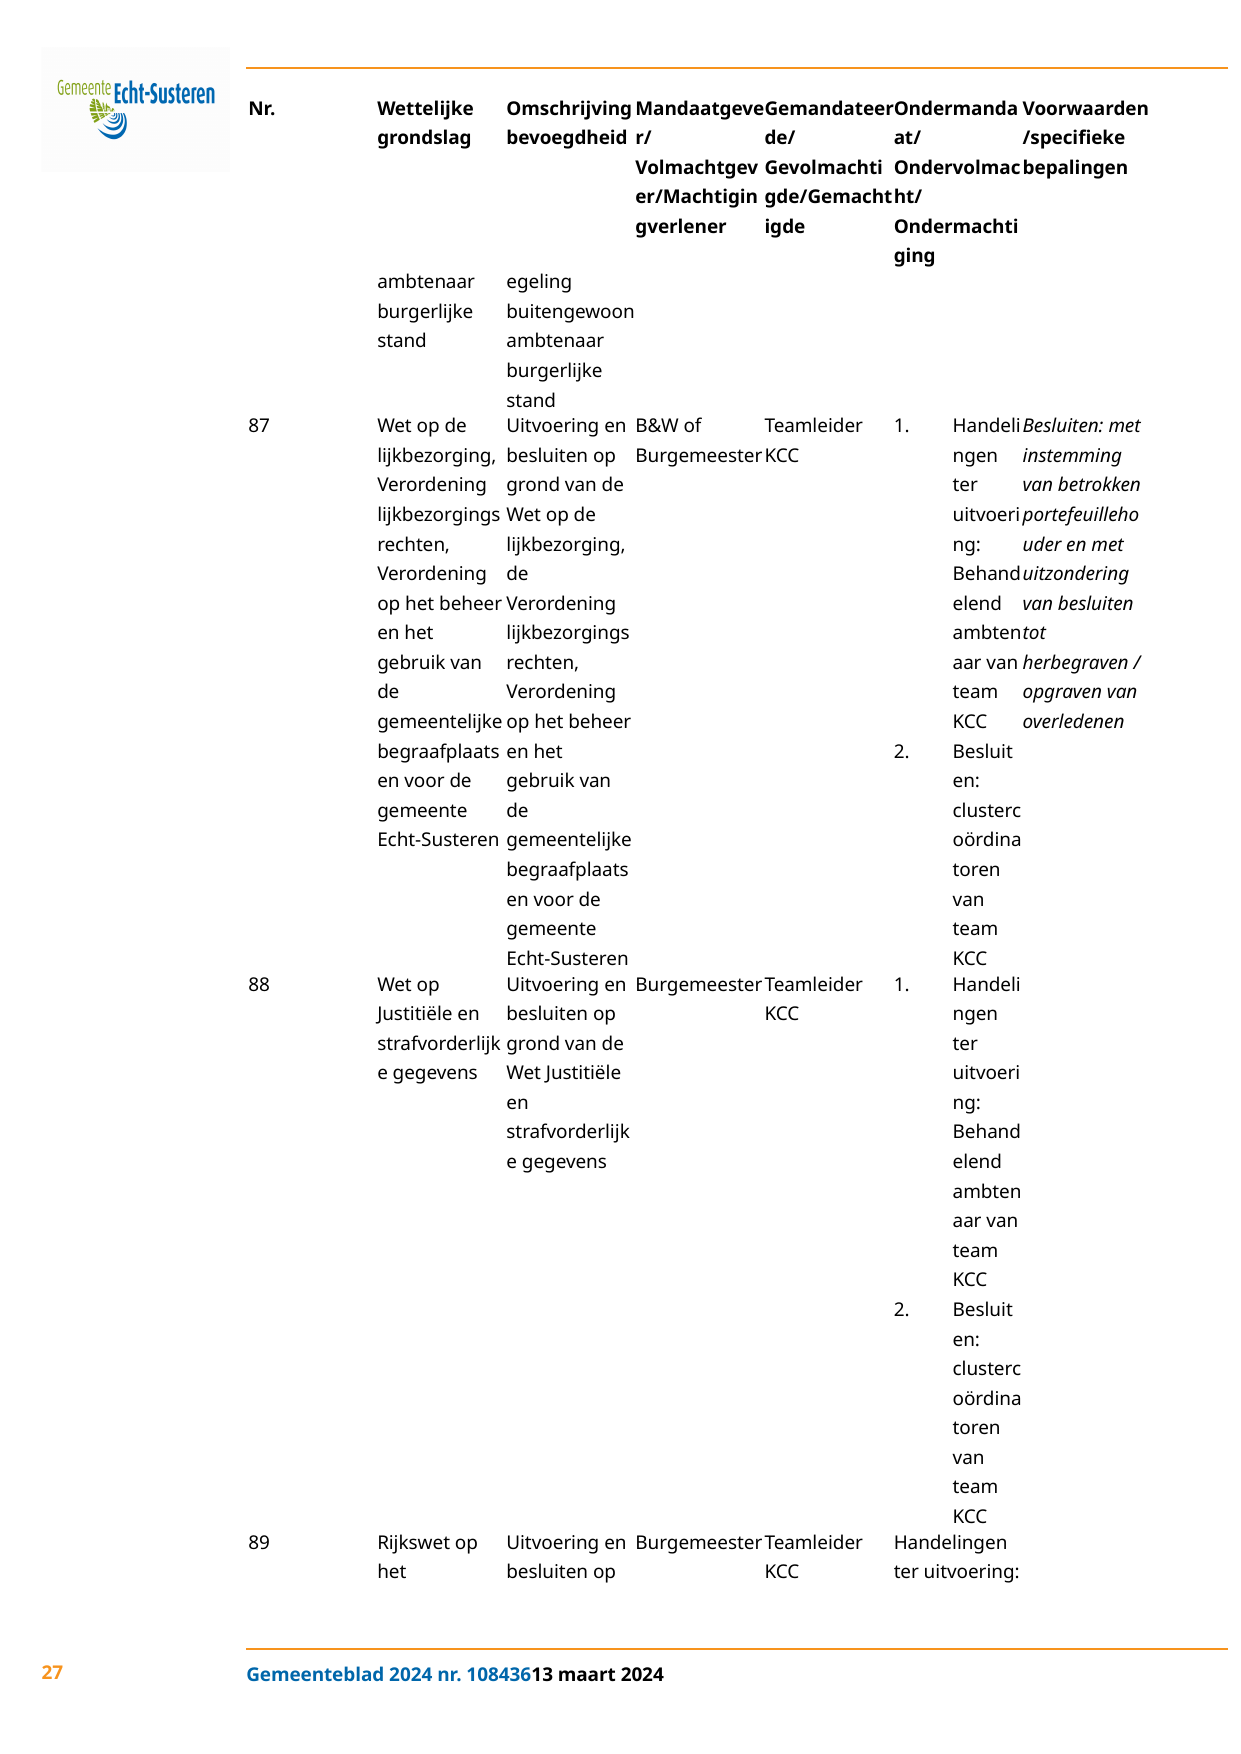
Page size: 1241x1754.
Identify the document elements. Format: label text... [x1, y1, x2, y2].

table_cell Teamleider KCC [764, 1529, 893, 1584]
table_cell Teamleider KCC [764, 413, 893, 971]
table_cell Teamleider KCC [764, 971, 893, 1529]
table_cell [1023, 1529, 1152, 1584]
table_cell 87 [248, 413, 377, 971]
table_cell 89 [248, 1529, 377, 1584]
table_header Wettelijke grondslag [377, 95, 506, 268]
picture [41, 47, 231, 172]
table_header Gemandateerde/ Gevolmachtigde/Gemachtigde [764, 95, 893, 268]
table_cell ambtenaar burgerlijke stand [377, 269, 506, 412]
table_cell 88 [248, 971, 377, 1529]
table_cell Handelingen ter uitvoering: Behandelend ambtenaar van team KCC Besluiten: clustercoördinatoren van team KCC [894, 413, 1022, 971]
table_cell Besluiten: met instemming van betrokken portefeuillehouder en met uitzondering van besluiten tot herbegraven / opgraven van overledenen [1023, 413, 1152, 971]
table_cell [894, 269, 1022, 412]
table_cell Handelingen ter uitvoering: [894, 1529, 1022, 1584]
table_cell Handelingen ter uitvoering: Behandelend ambtenaar van team KCC Besluiten: clustercoördinatoren van team KCC [894, 971, 1022, 1529]
table_header Ondermandaat/ Ondervolmacht/ Ondermachtiging [894, 95, 1022, 268]
table_header Mandaatgever/ Volmachtgever/Machtigingverlener [635, 95, 764, 268]
table_cell [764, 269, 893, 412]
table_cell Uitvoering en besluiten op grond van de Wet Justitiële en strafvorderlijke gegevens [506, 971, 635, 1529]
table_cell B&W of Burgemeester [635, 413, 764, 971]
table_cell Wet op de lijkbezorging, Verordening lijkbezorgingsrechten, Verordening op het beheer en het gebruik van de gemeentelijke begraafplaatsen voor de gemeente Echt-Susteren [377, 413, 506, 971]
table_cell [1023, 269, 1152, 412]
table_header Nr. [248, 95, 377, 268]
table_cell egeling buitengewoon ambtenaar burgerlijke stand [506, 269, 635, 412]
table_cell Burgemeester [635, 971, 764, 1529]
table_cell Wet op Justitiële en strafvorderlijke gegevens [377, 971, 506, 1529]
table_header Omschrijving bevoegdheid [506, 95, 635, 268]
table_cell Uitvoering en besluiten op [506, 1529, 635, 1584]
table_cell Uitvoering en besluiten op grond van de Wet op de lijkbezorging, de Verordening lijkbezorgingsrechten, Verordening op het beheer en het gebruik van de gemeentelijke begraafplaatsen voor de gemeente Echt-Susteren [506, 413, 635, 971]
table_cell [1023, 971, 1152, 1529]
table_header Voorwaarden/specifieke bepalingen [1023, 95, 1152, 268]
table_cell Rijkswet op het [377, 1529, 506, 1584]
table_cell [248, 269, 377, 412]
table_cell [635, 269, 764, 412]
table_cell Burgemeester [635, 1529, 764, 1584]
